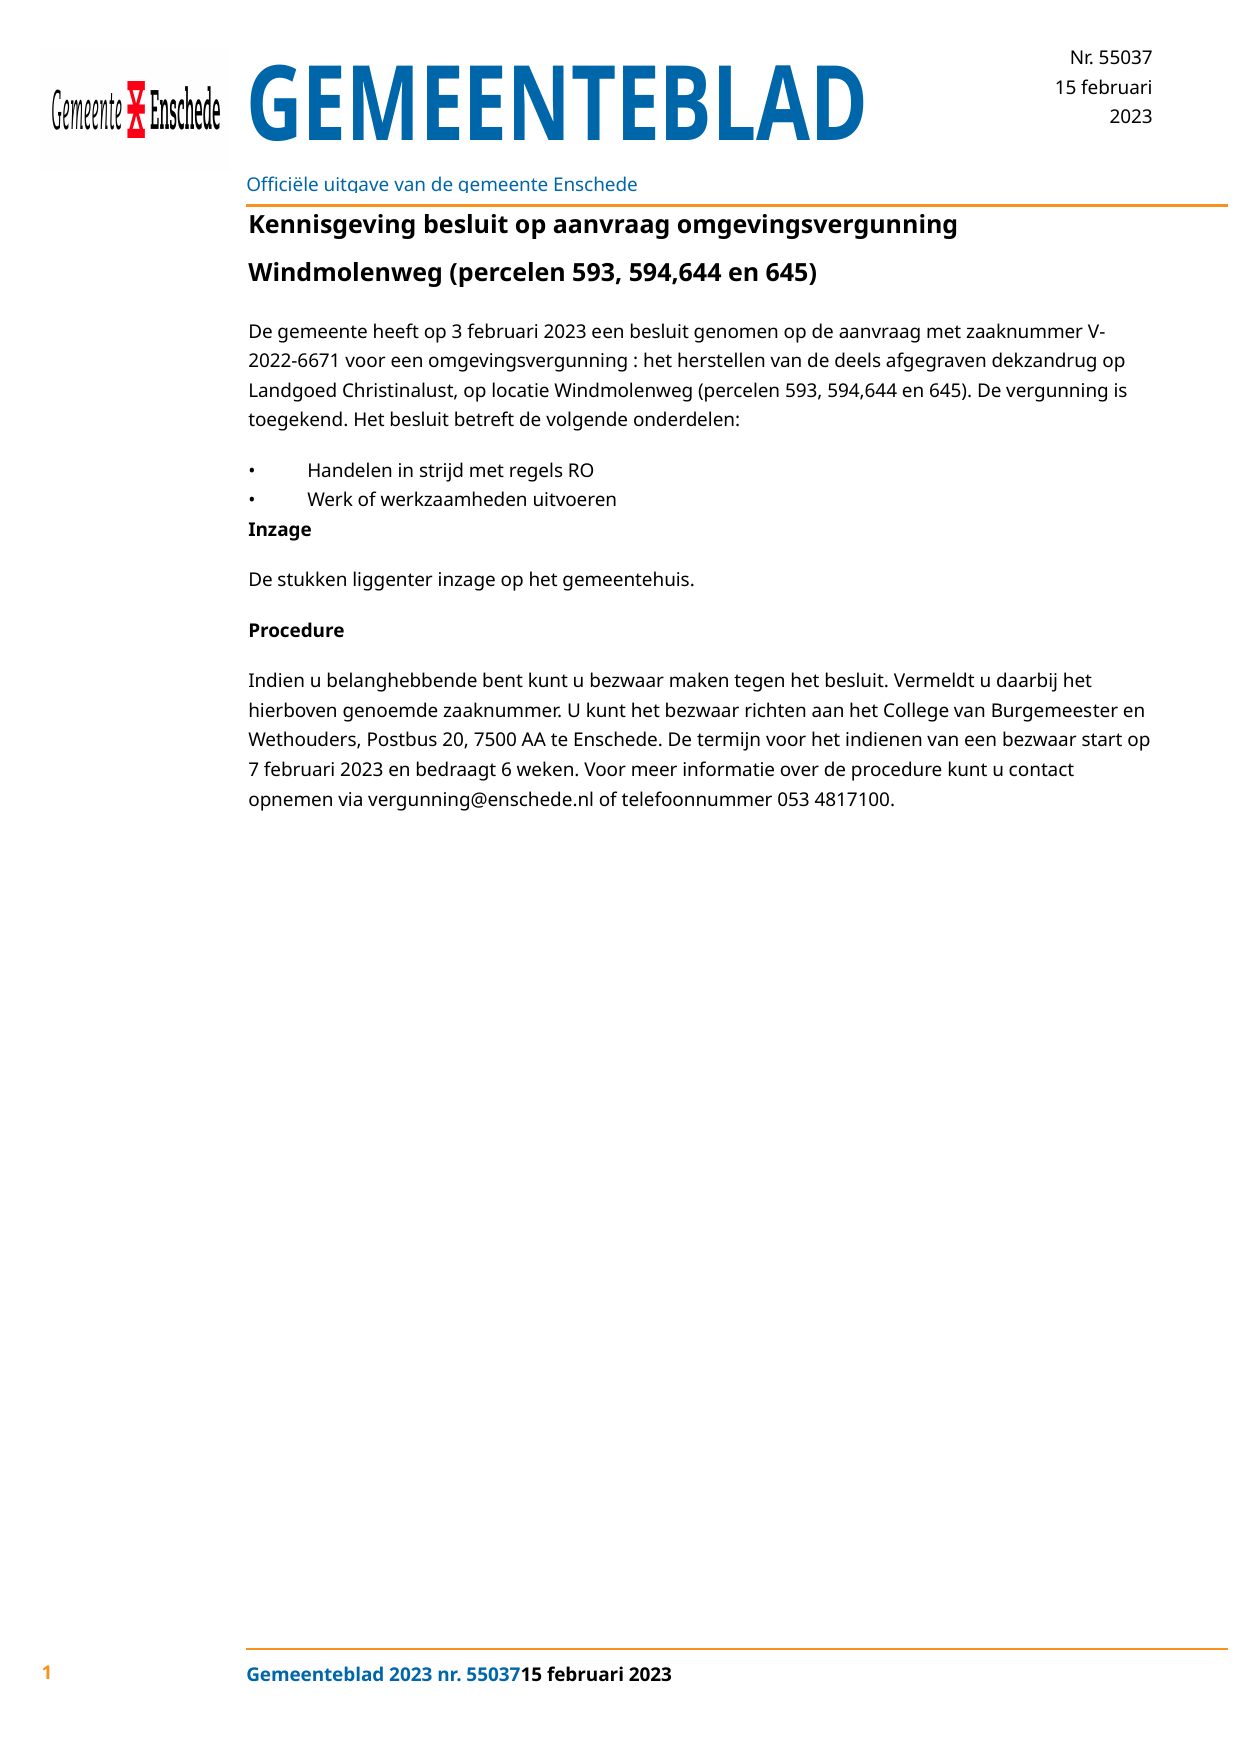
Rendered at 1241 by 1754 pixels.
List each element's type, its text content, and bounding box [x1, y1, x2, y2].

text Indien u belanghebbende bent kunt u bezwaar maken tegen het besluit. Vermeldt u daarbij het hierboven genoemde zaaknummer. U kunt het bezwaar richten aan het College van Burgemees­ter en Wethouders, Postbus 20, 7500 AA te Enschede. De termijn voor het indienen van een bezwaar start op 7 februari 2023 en bedraagt 6 weken. Voor meer informatie over de procedure kunt u contact opnemen via vergunning@enschede.nl of telefoonnummer 053 4817100. [248, 667, 1152, 812]
text De gemeente heeft op 3 februari 2023 een besluit genomen op de aanvraag met zaaknummer V-2022-6671 voor een omgevingsvergunning : het herstellen van de deels afgegraven dekzandrug op Landgoed Christinalust, op locatie Windmolenweg (percelen 593, 594,644 en 645). De vergunning is toegekend. Het besluit betreft de volgende onderdelen: [248, 318, 1152, 432]
list Werk of werkzaamheden uitvoeren [248, 487, 1152, 512]
list Handelen in strijd met regels RO [248, 457, 1152, 483]
picture [41, 47, 231, 172]
text Inzage [248, 516, 1152, 542]
text De stukken liggenter inzage op het gemeentehuis. [248, 567, 1152, 592]
text Procedure [248, 617, 1152, 643]
text Kennisgeving besluit op aanvraag omgevingsvergunning Windmolenweg (percelen 593, 594,644 en 645) [248, 207, 1152, 288]
